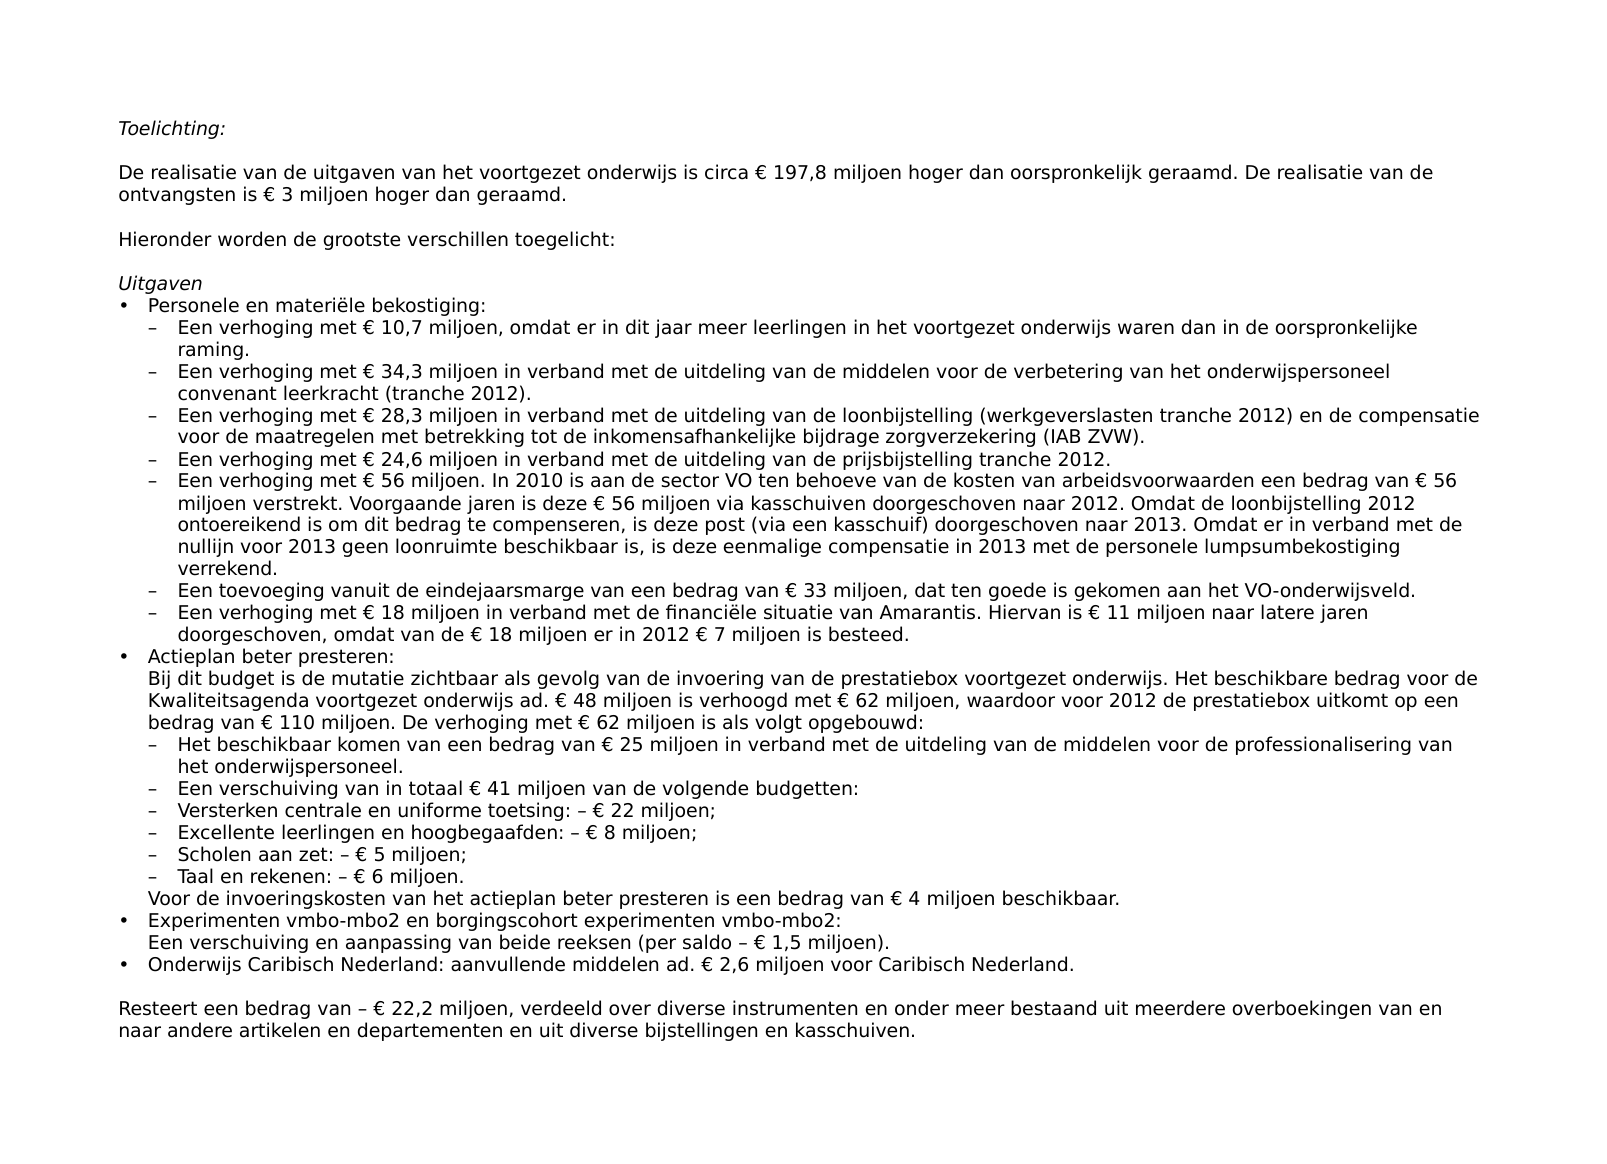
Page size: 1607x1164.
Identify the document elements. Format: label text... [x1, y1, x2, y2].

text – Versterken centrale en uniforme toetsing: – € 22 miljoen; [148, 800, 1488, 822]
subtitle Uitgaven [118, 273, 1488, 294]
text – Een verhoging met € 24,6 miljoen in verband met de uitdeling van de prijsbijstelling tranche 2012. [148, 448, 1488, 470]
text – Scholen aan zet: – € 5 miljoen; [148, 844, 1488, 866]
text – Het beschikbaar komen van een bedrag van € 25 miljoen in verband met de uitdeling van de middelen voor de professionalisering van het onderwijspersoneel. [148, 734, 1488, 778]
text • Personele en materiële bekostiging: [118, 294, 1488, 317]
text Resteert een bedrag van – € 22,2 miljoen, verdeeld over diverse instrumenten en onder meer bestaand uit meerdere overboekingen van en naar andere artikelen en departementen en uit diverse bijstellingen en kasschuiven. [118, 998, 1488, 1042]
text – Een toevoeging vanuit de eindejaarsmarge van een bedrag van € 33 miljoen, dat ten goede is gekomen aan het VO-onderwijsveld. [148, 580, 1488, 602]
text De realisatie van de uitgaven van het voortgezet onderwijs is circa € 197,8 miljoen hoger dan oorspronkelijk geraamd. De realisatie van de ontvangsten is € 3 miljoen hoger dan geraamd. [118, 162, 1488, 206]
text – Een verhoging met € 10,7 miljoen, omdat er in dit jaar meer leerlingen in het voortgezet onderwijs waren dan in de oorspronkelijke raming. [148, 317, 1488, 361]
text – Een verhoging met € 56 miljoen. In 2010 is aan de sector VO ten behoeve van de kosten van arbeidsvoorwaarden een bedrag van € 56 miljoen verstrekt. Voorgaande jaren is deze € 56 miljoen via kasschuiven doorgeschoven naar 2012. Omdat de loonbijstelling 2012 ontoereikend is om dit bedrag te compenseren, is deze post (via een kasschuif) doorgeschoven naar 2013. Omdat er in verband met de nullijn voor 2013 geen loonruimte beschikbaar is, is deze eenmalige compensatie in 2013 met de personele lumpsumbekostiging verrekend. [148, 470, 1488, 580]
text Bij dit budget is de mutatie zichtbaar als gevolg van de invoering van de prestatiebox voortgezet onderwijs. Het beschikbare bedrag voor de Kwaliteitsagenda voortgezet onderwijs ad. € 48 miljoen is verhoogd met € 62 miljoen, waardoor voor 2012 de prestatiebox uitkomt op een bedrag van € 110 miljoen. De verhoging met € 62 miljoen is als volgt opgebouwd: [148, 668, 1488, 734]
text • Actieplan beter presteren: [118, 646, 1488, 668]
text – Een verhoging met € 18 miljoen in verband met de financiële situatie van Amarantis. Hiervan is € 11 miljoen naar latere jaren doorgeschoven, omdat van de € 18 miljoen er in 2012 € 7 miljoen is besteed. [148, 602, 1488, 646]
text – Taal en rekenen: – € 6 miljoen. [148, 866, 1488, 888]
text Een verschuiving en aanpassing van beide reeksen (per saldo – € 1,5 miljoen). [148, 932, 1488, 954]
text – Excellente leerlingen en hoogbegaafden: – € 8 miljoen; [148, 822, 1488, 844]
subtitle Toelichting: [118, 118, 1488, 140]
text – Een verschuiving van in totaal € 41 miljoen van de volgende budgetten: [148, 778, 1488, 800]
text – Een verhoging met € 28,3 miljoen in verband met de uitdeling van de loonbijstelling (werkgeverslasten tranche 2012) en de compensatie voor de maatregelen met betrekking tot de inkomensafhankelijke bijdrage zorgverzekering (IAB ZVW). [148, 404, 1488, 448]
text • Experimenten vmbo-mbo2 en borgingscohort experimenten vmbo-mbo2: [118, 910, 1488, 932]
text • Onderwijs Caribisch Nederland: aanvullende middelen ad. € 2,6 miljoen voor Caribisch Nederland. [118, 954, 1488, 976]
text Voor de invoeringskosten van het actieplan beter presteren is een bedrag van € 4 miljoen beschikbaar. [148, 888, 1488, 910]
text Hieronder worden de grootste verschillen toegelicht: [118, 228, 1488, 250]
text – Een verhoging met € 34,3 miljoen in verband met de uitdeling van de middelen voor de verbetering van het onderwijspersoneel convenant leerkracht (tranche 2012). [148, 361, 1488, 404]
